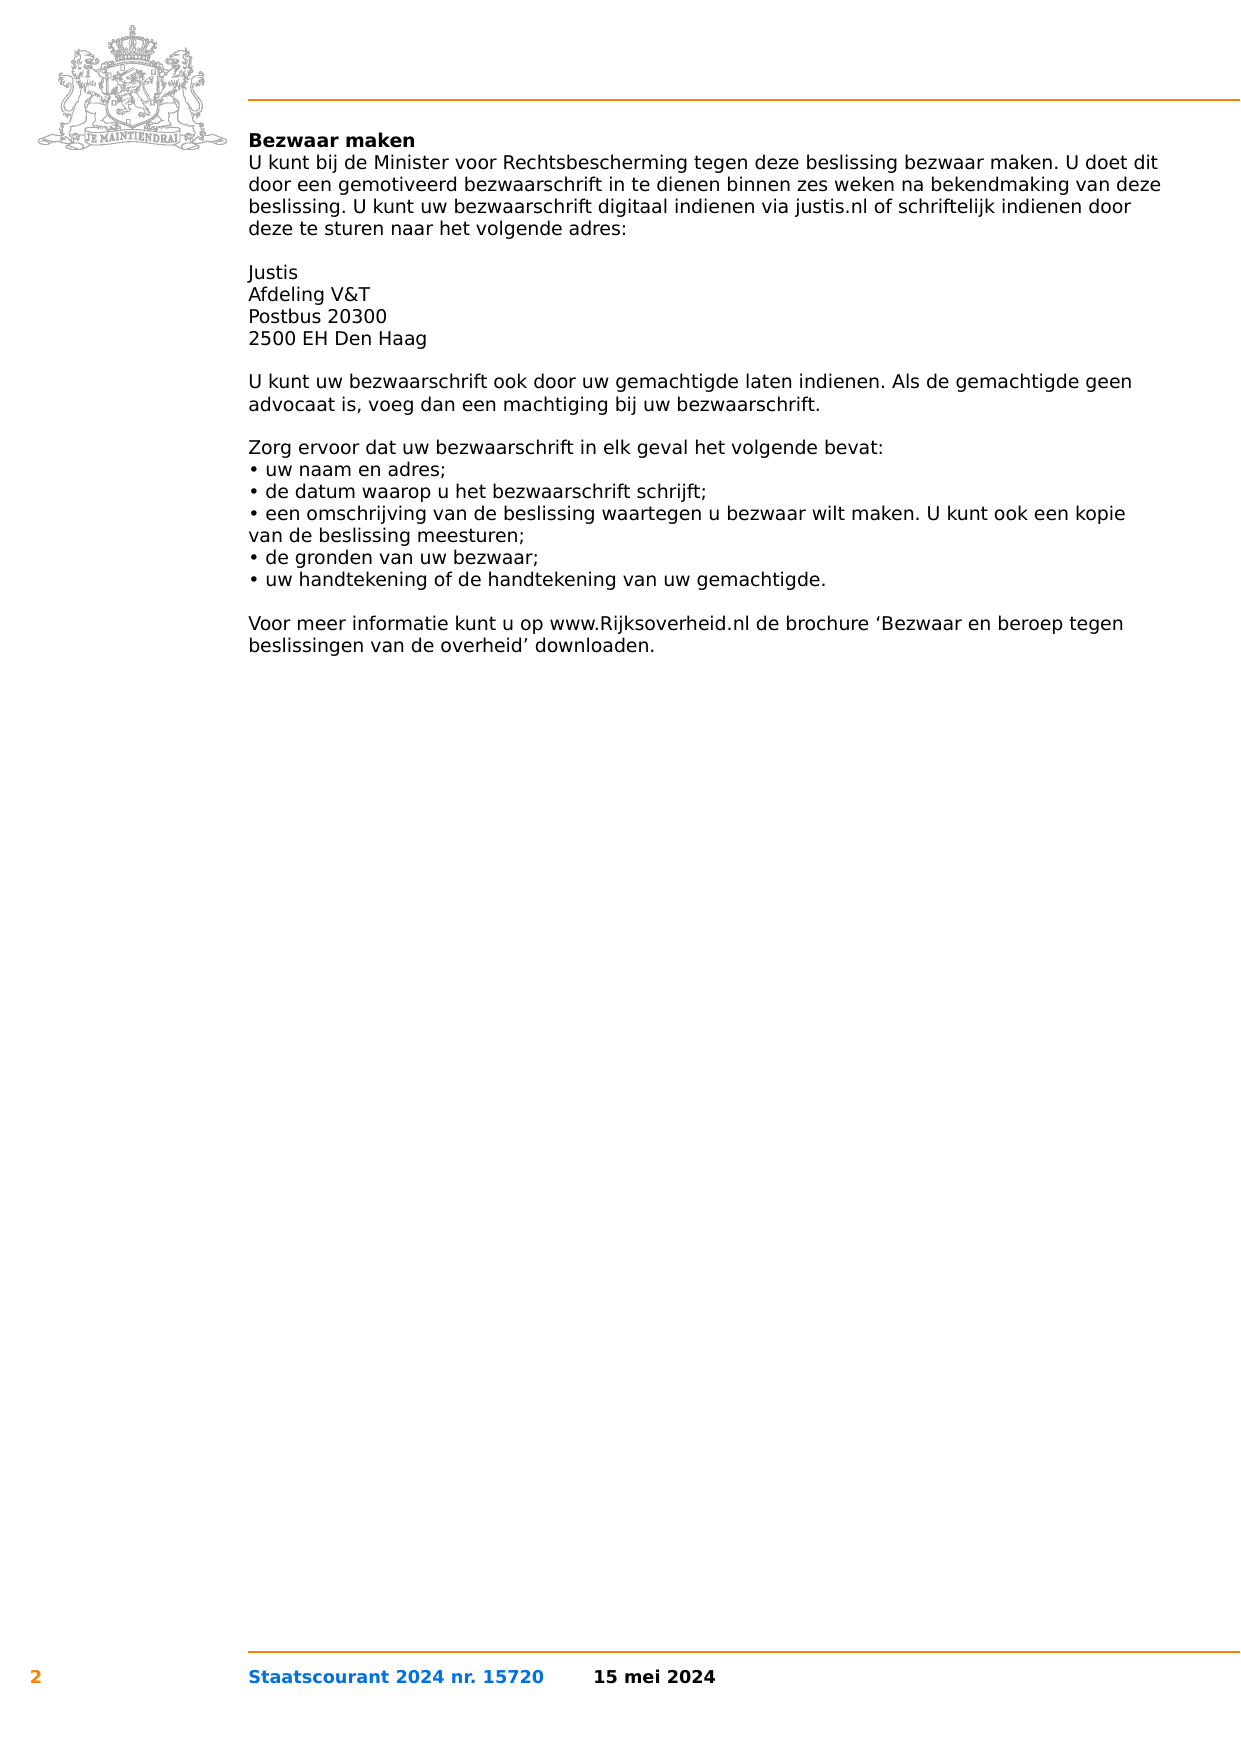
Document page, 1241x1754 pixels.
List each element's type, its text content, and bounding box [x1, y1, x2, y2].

text U kunt bij de Minister voor Rechtsbescherming tegen deze beslissing bezwaar maken. U doet dit door een gemotiveerd bezwaarschrift in te dienen binnen zes weken na bekendmaking van deze beslissing. U kunt uw bezwaarschrift digitaal indienen via justis.nl of schriftelijk indienen door deze te sturen naar het volgende adres: [248, 152, 1163, 240]
text Afdeling V&T [248, 284, 1163, 306]
picture [38, 25, 227, 150]
text Voor meer informatie kunt u op www.Rijksoverheid.nl de brochure ‘Bezwaar en beroep tegen beslissingen van de overheid’ downloaden. [248, 613, 1163, 657]
text 2500 EH Den Haag [248, 328, 1163, 349]
text • de datum waarop u het bezwaarschrift schrijft; [248, 481, 1163, 503]
text Zorg ervoor dat uw bezwaarschrift in elk geval het volgende bevat: [248, 437, 1163, 459]
text • een omschrijving van de beslissing waartegen u bezwaar wilt maken. U kunt ook een kopie van de beslissing meesturen; [248, 503, 1163, 547]
text • uw handtekening of de handtekening van uw gemachtigde. [248, 569, 1163, 591]
text • de gronden van uw bezwaar; [248, 547, 1163, 569]
text Bezwaar maken [248, 130, 1163, 152]
text Justis [248, 262, 1163, 284]
text • uw naam en adres; [248, 459, 1163, 481]
text U kunt uw bezwaarschrift ook door uw gemachtigde laten indienen. Als de gemachtigde geen advocaat is, voeg dan een machtiging bij uw bezwaarschrift. [248, 371, 1163, 415]
text Postbus 20300 [248, 306, 1163, 328]
